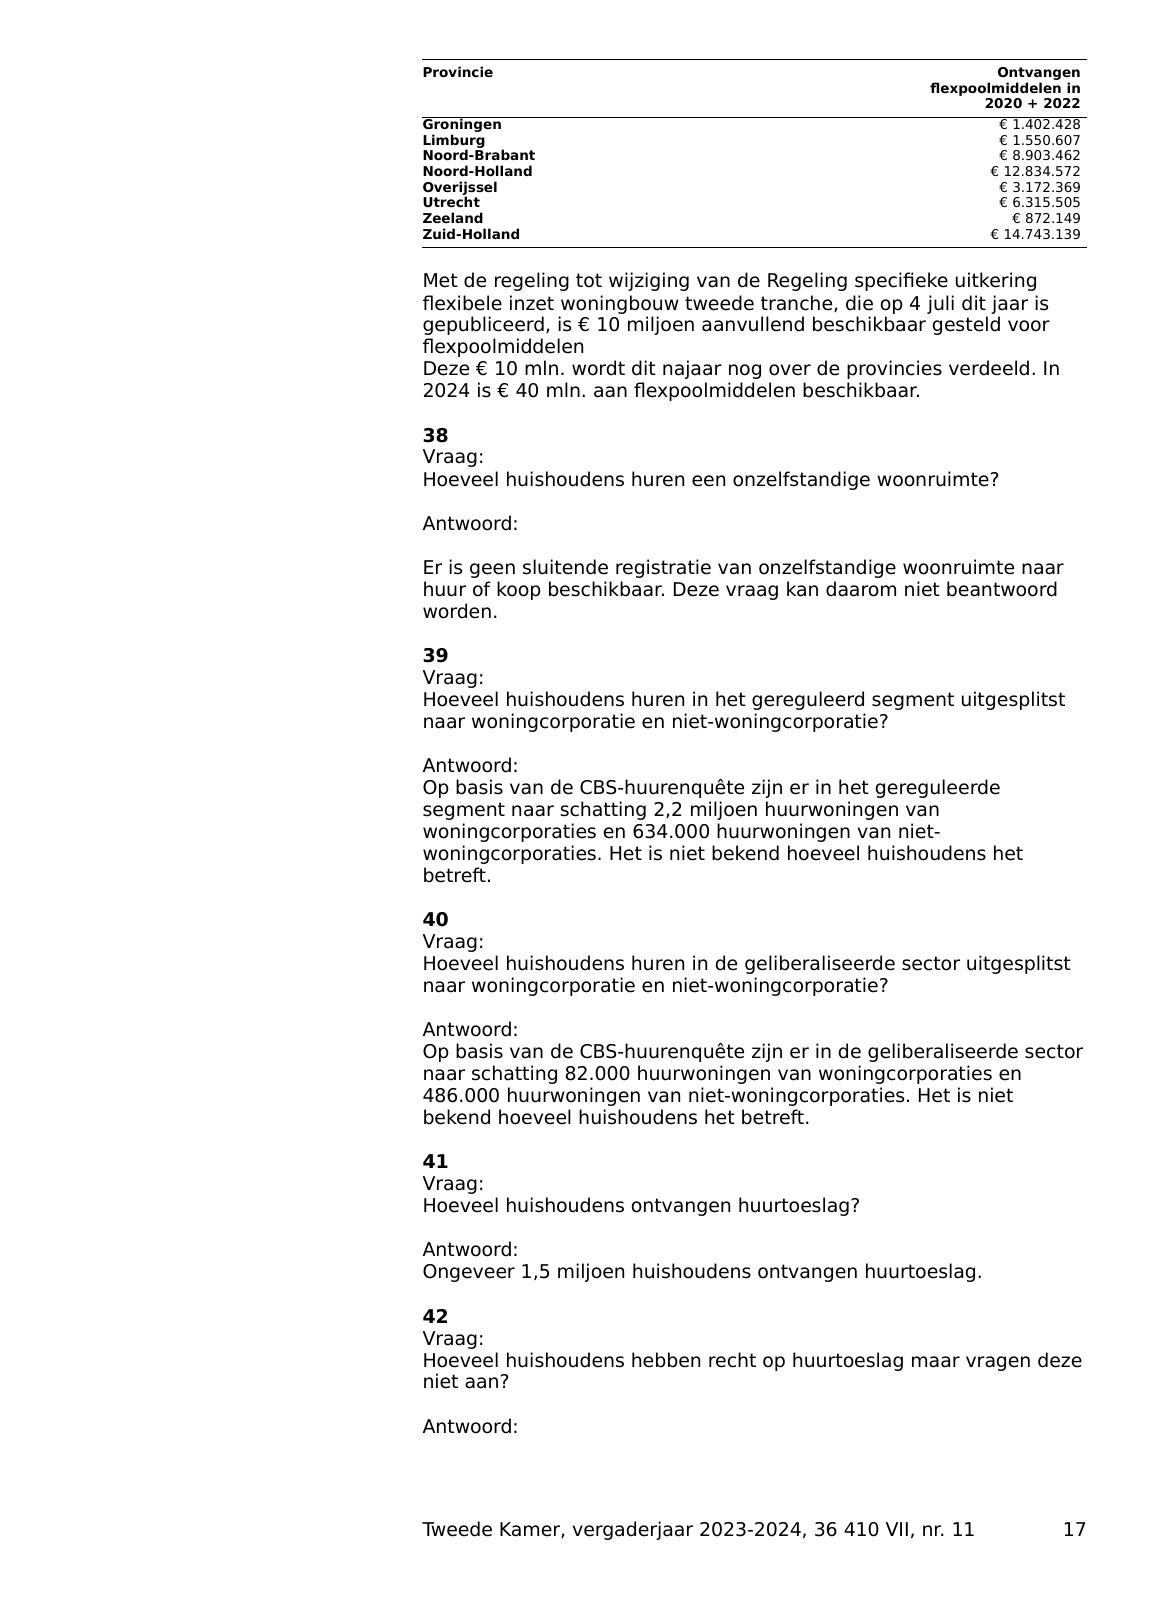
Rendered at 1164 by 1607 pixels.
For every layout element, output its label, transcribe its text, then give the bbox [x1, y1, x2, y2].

text Ongeveer 1,5 miljoen huishoudens ontvangen huurtoeslag. [422, 1261, 1087, 1283]
text 41 [422, 1151, 1087, 1173]
text 42 [422, 1306, 1087, 1327]
text Met de regeling tot wijziging van de Regeling specifieke uitkering flexibele inzet woningbouw tweede tranche, die op 4 juli dit jaar is gepubliceerd, is € 10 miljoen aanvullend beschikbaar gesteld voor flexpoolmiddelen [422, 270, 1087, 358]
text 40 [422, 909, 1087, 931]
table_cell € 8.903.462 [895, 148, 1087, 164]
text Vraag: [422, 667, 1087, 689]
table_cell Utrecht [422, 195, 895, 211]
text Hoeveel huishoudens huren een onzelfstandige woonruimte? [422, 468, 1087, 490]
text 39 [422, 645, 1087, 667]
text Antwoord: [422, 755, 1087, 777]
text Deze € 10 mln. wordt dit najaar nog over de provincies verdeeld. In 2024 is € 40 mln. aan flexpoolmiddelen beschikbaar. [422, 358, 1087, 402]
table_cell Noord-Holland [422, 164, 895, 179]
text Antwoord: [422, 513, 1087, 534]
text Hoeveel huishoudens huren in het gereguleerd segment uitgesplitst naar woningcorporatie en niet-woningcorporatie? [422, 689, 1087, 733]
table_header Ontvangen flexpoolmiddelen in 2020 + 2022 [895, 60, 1087, 117]
text Er is geen sluitende registratie van onzelfstandige woonruimte naar huur of koop beschikbaar. Deze vraag kan daarom niet beantwoord worden. [422, 557, 1087, 623]
table_cell € 14.743.139 [895, 227, 1087, 247]
table_cell Noord-Brabant [422, 148, 895, 164]
text 38 [422, 424, 1087, 446]
text Hoeveel huishoudens ontvangen huurtoeslag? [422, 1195, 1087, 1217]
table_cell Limburg [422, 133, 895, 148]
text Vraag: [422, 1173, 1087, 1195]
text Antwoord: [422, 1239, 1087, 1261]
text Vraag: [422, 1327, 1087, 1349]
text Vraag: [422, 931, 1087, 953]
table_cell € 1.550.607 [895, 133, 1087, 148]
text Op basis van de CBS-huurenquête zijn er in het gereguleerde segment naar schatting 2,2 miljoen huurwoningen van woningcorporaties en 634.000 huurwoningen van niet-woningcorporaties. Het is niet bekend hoeveel huishoudens het betreft. [422, 777, 1087, 887]
text Antwoord: [422, 1019, 1087, 1041]
table_cell Zuid-Holland [422, 227, 895, 247]
table_cell Zeeland [422, 211, 895, 227]
text Vraag: [422, 446, 1087, 468]
text Hoeveel huishoudens hebben recht op huurtoeslag maar vragen deze niet aan? [422, 1349, 1087, 1393]
table_cell € 1.402.428 [895, 118, 1087, 132]
table_cell Groningen [422, 118, 895, 132]
text Antwoord: [422, 1416, 1087, 1438]
table_cell € 6.315.505 [895, 195, 1087, 211]
text Op basis van de CBS-huurenquête zijn er in de geliberaliseerde sector naar schatting 82.000 huurwoningen van woningcorporaties en 486.000 huurwoningen van niet-woningcorporaties. Het is niet bekend hoeveel huishoudens het betreft. [422, 1041, 1087, 1129]
table_header Provincie [422, 60, 895, 117]
table_cell € 12.834.572 [895, 164, 1087, 179]
table_cell € 3.172.369 [895, 180, 1087, 195]
text Hoeveel huishoudens huren in de geliberaliseerde sector uitgesplitst naar woningcorporatie en niet-woningcorporatie? [422, 953, 1087, 997]
table_cell Overijssel [422, 180, 895, 195]
table_cell € 872.149 [895, 211, 1087, 227]
